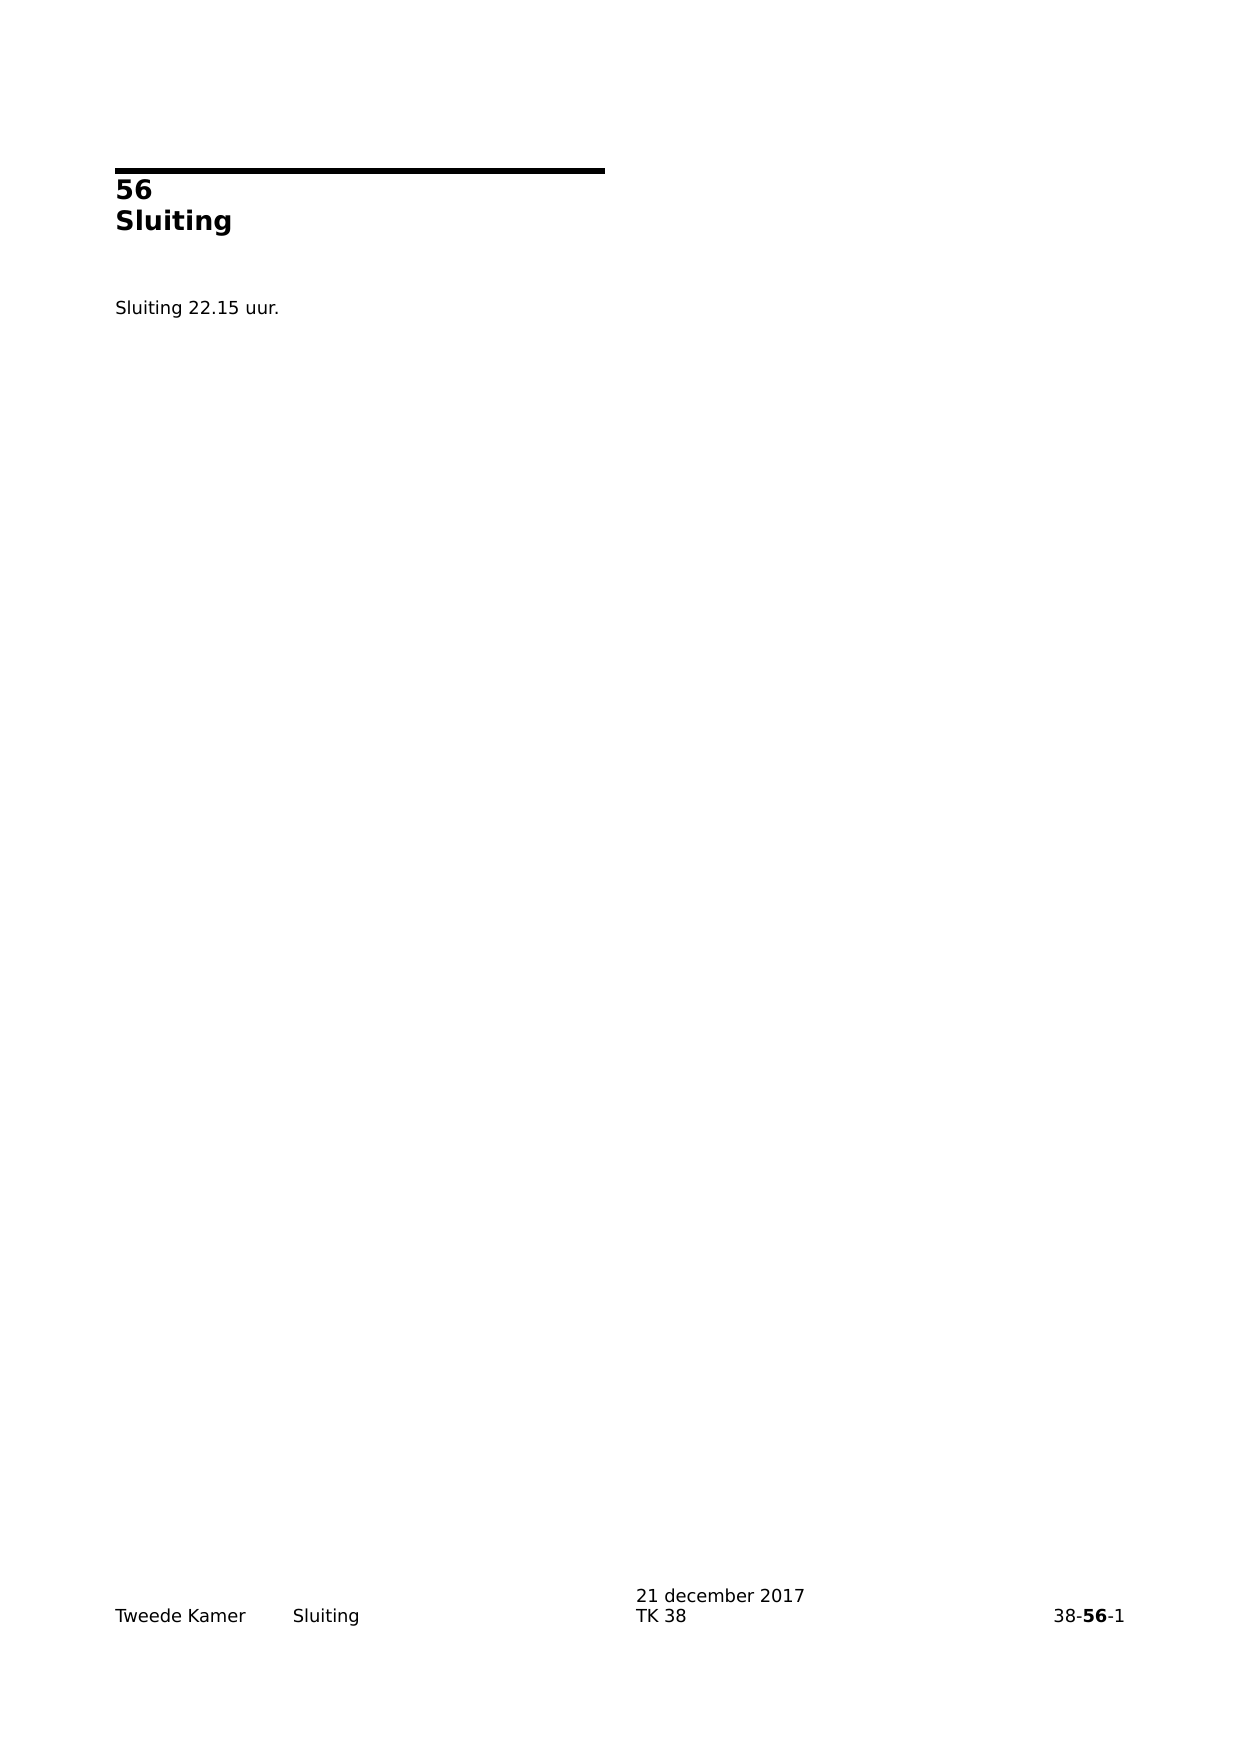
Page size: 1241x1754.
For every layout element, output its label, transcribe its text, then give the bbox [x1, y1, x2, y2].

text Sluiting 22.15 uur. [115, 298, 605, 318]
title 56 Sluiting [115, 174, 605, 237]
